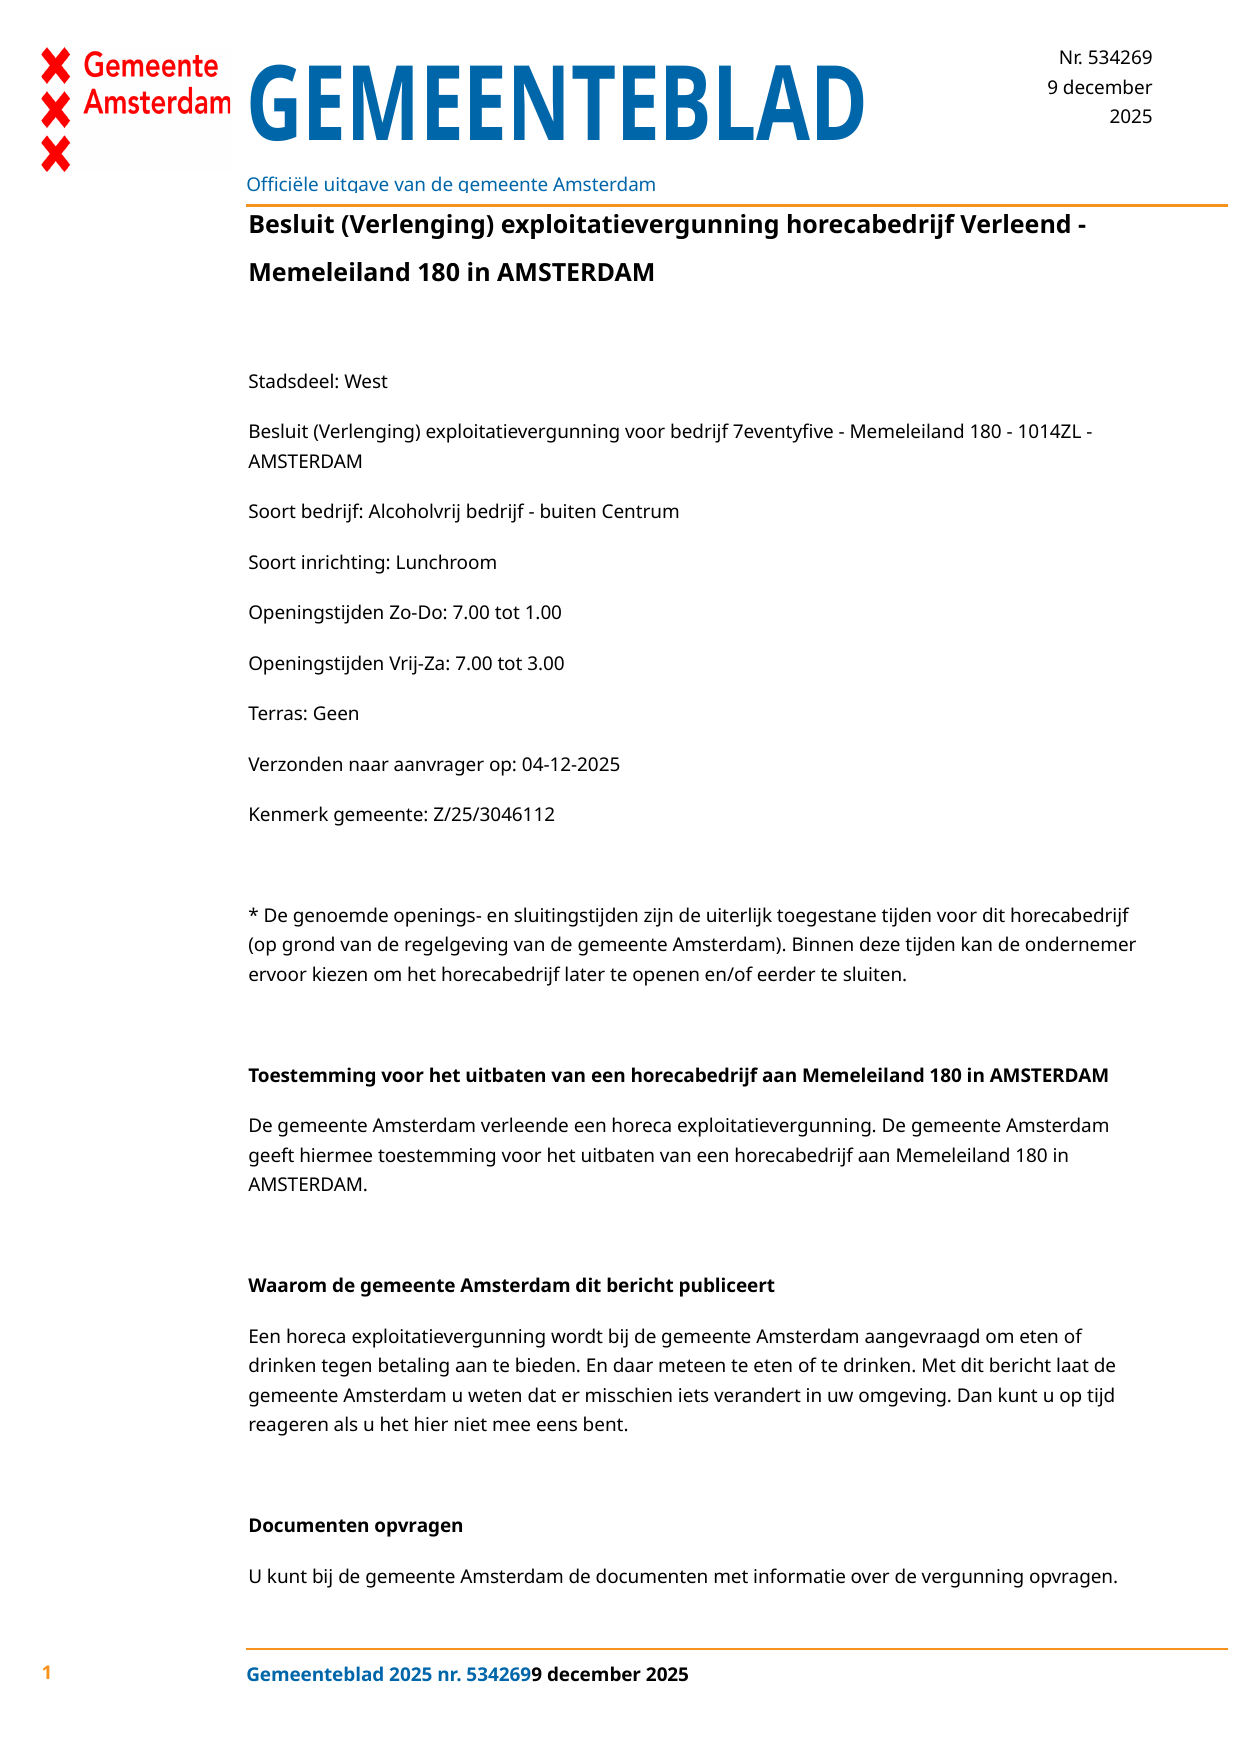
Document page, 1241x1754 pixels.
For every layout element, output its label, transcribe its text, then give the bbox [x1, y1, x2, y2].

text Soort inrichting: Lunchroom [248, 549, 1152, 575]
text Terras: Geen [248, 700, 1152, 726]
text De gemeente Amsterdam verleende een horeca exploitatievergunning. De gemeente Amsterdam geeft hiermee toestemming voor het uitbaten van een horecabedrijf aan Memeleiland 180 in AMSTERDAM. [248, 1112, 1152, 1197]
text U kunt bij de gemeente Amsterdam de documenten met informatie over de vergunning opvragen. [248, 1563, 1152, 1589]
text Verzonden naar aanvrager op: 04-12-2025 [248, 751, 1152, 777]
text Soort bedrijf: Alcoholvrij bedrijf - buiten Centrum [248, 499, 1152, 524]
text Besluit (Verlenging) exploitatievergunning horecabedrijf Verleend - Memeleiland 180 in AMSTERDAM [248, 207, 1152, 288]
text Waarom de gemeente Amsterdam dit bericht publiceert [248, 1272, 1152, 1298]
text Toestemming voor het uitbaten van een horecabedrijf aan Memeleiland 180 in AMSTERDAM [248, 1062, 1152, 1088]
text Documenten opvragen [248, 1512, 1152, 1538]
text Openingstijden Vrij-Za: 7.00 tot 3.00 [248, 650, 1152, 676]
text Kenmerk gemeente: Z/25/3046112 [248, 801, 1152, 827]
text Openingstijden Zo-Do: 7.00 tot 1.00 [248, 599, 1152, 625]
text Stadsdeel: West [248, 368, 1152, 394]
text Een horeca exploitatievergunning wordt bij de gemeente Amsterdam aangevraagd om eten of drinken tegen betaling aan te bieden. En daar meteen te eten of te drinken. Met dit bericht laat de gemeente Amsterdam u weten dat er misschien iets verandert in uw omgeving. Dan kunt u op tijd reageren als u het hier niet mee eens bent. [248, 1323, 1152, 1437]
picture [41, 47, 231, 172]
text Besluit (Verlenging) exploitatievergunning voor bedrijf 7eventyfive - Memeleiland 180 - 1014ZL - AMSTERDAM [248, 419, 1152, 474]
text * De genoemde openings- en sluitingstijden zijn de uiterlijk toegestane tijden voor dit horecabedrijf (op grond van de regelgeving van de gemeente Amsterdam). Binnen deze tijden kan de ondernemer ervoor kiezen om het horecabedrijf later te openen en/of eerder te sluiten. [248, 902, 1152, 987]
